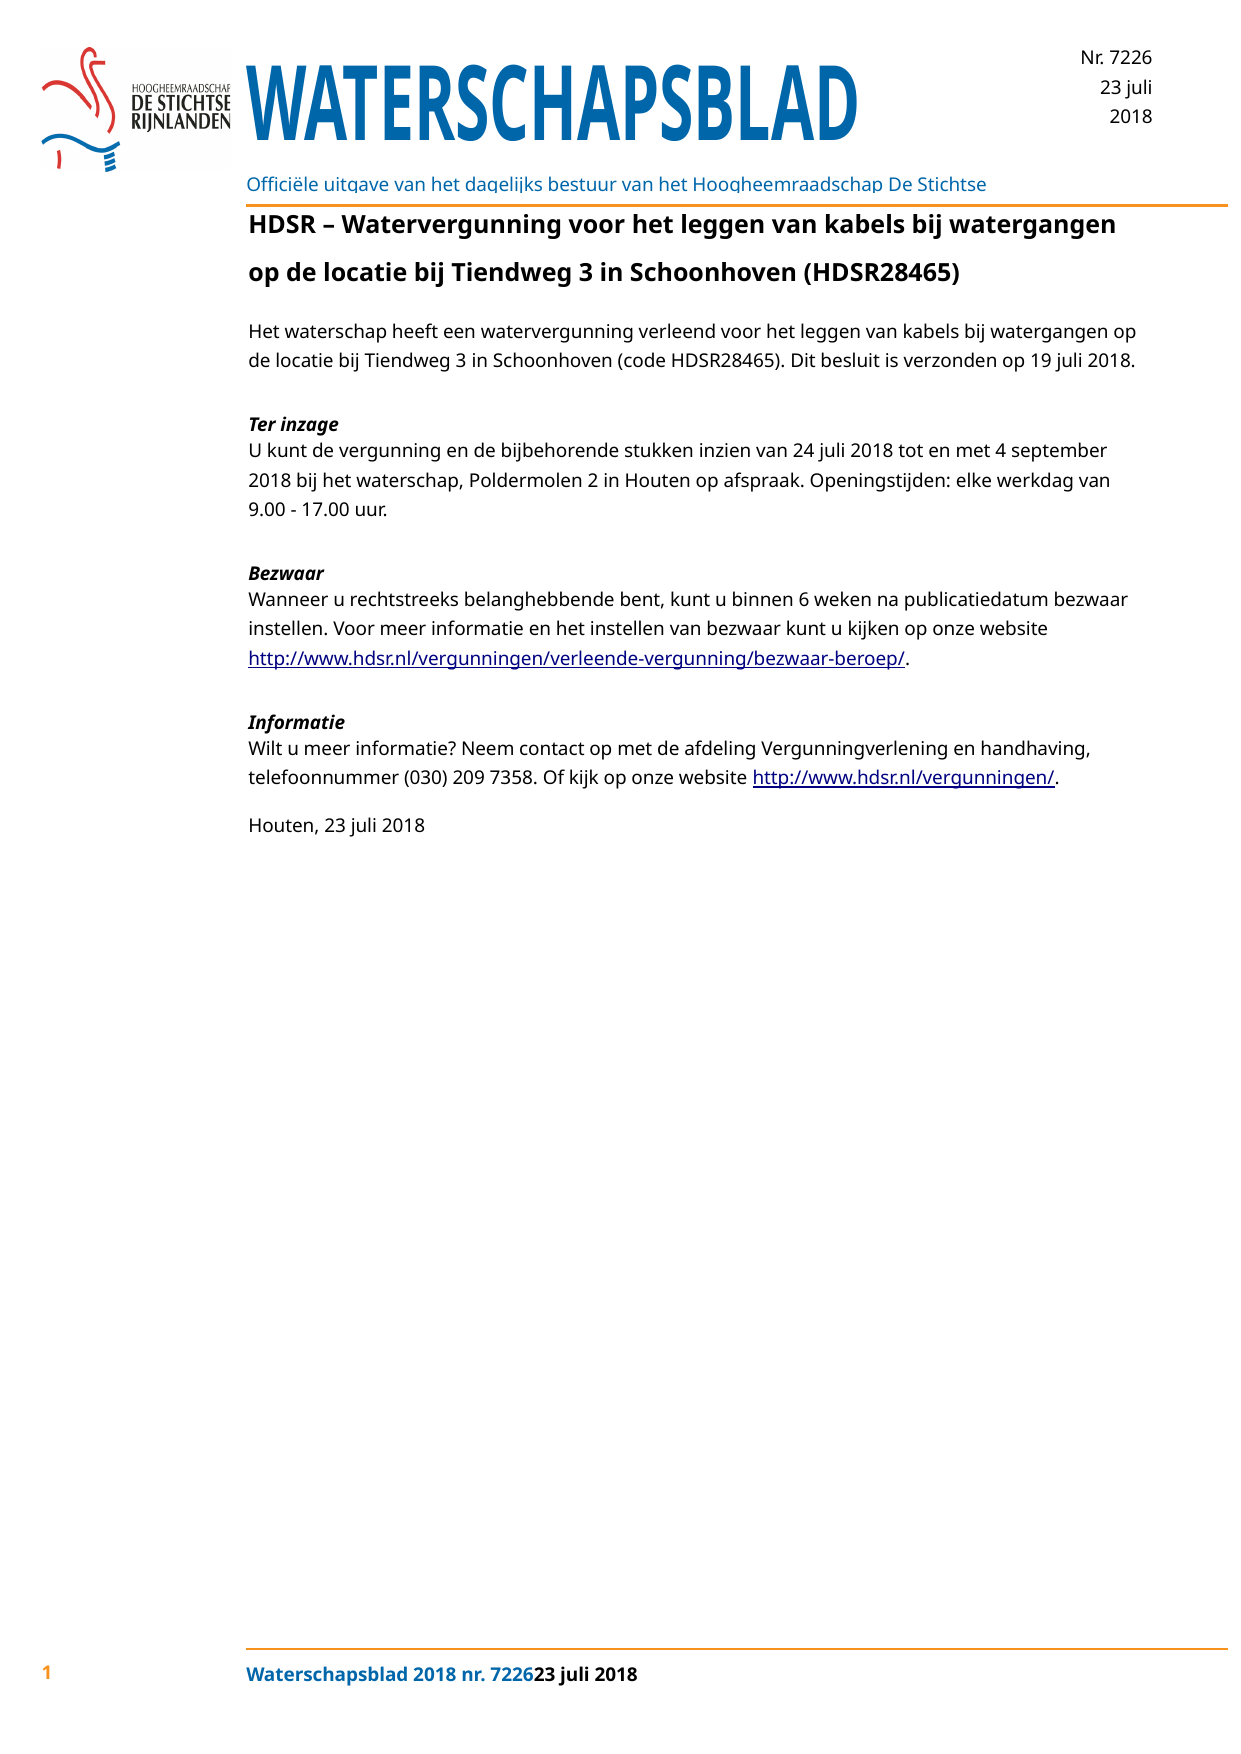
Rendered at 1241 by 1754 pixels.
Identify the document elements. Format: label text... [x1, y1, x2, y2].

text Het waterschap heeft een watervergunning verleend voor het leggen van kabels bij watergangen op de locatie bij Tiendweg 3 in Schoonhoven (code HDSR28465). Dit besluit is verzonden op 19 juli 2018. [248, 318, 1152, 373]
text U kunt de vergunning en de bijbehorende stukken inzien van 24 juli 2018 tot en met 4 september 2018 bij het waterschap, Poldermolen 2 in Houten op afspraak. Openingstijden: elke werkdag van 9.00 - 17.00 uur. [248, 437, 1152, 522]
text Wilt u meer informatie? Neem contact op met de afdeling Vergunningverlening en handhaving, telefoonnummer (030) 209 7358. Of kijk op onze website http://www.hdsr.nl/vergunningen/. [248, 735, 1152, 790]
text Ter inzage [248, 411, 1152, 437]
text Informatie [248, 709, 1152, 735]
text Wanneer u rechtstreeks belanghebbende bent, kunt u binnen 6 weken na publicatiedatum bezwaar instellen. Voor meer informatie en het instellen van bezwaar kunt u kijken op onze website http://www.hdsr.nl/vergunningen/verleende-vergunning/bezwaar-beroep/. [248, 586, 1152, 671]
picture [41, 47, 231, 172]
text Houten, 23 juli 2018 [248, 812, 1152, 838]
text HDSR – Watervergunning voor het leggen van kabels bij watergangen op de locatie bij Tiendweg 3 in Schoonhoven (HDSR28465) [248, 207, 1152, 288]
text Bezwaar [248, 560, 1152, 586]
